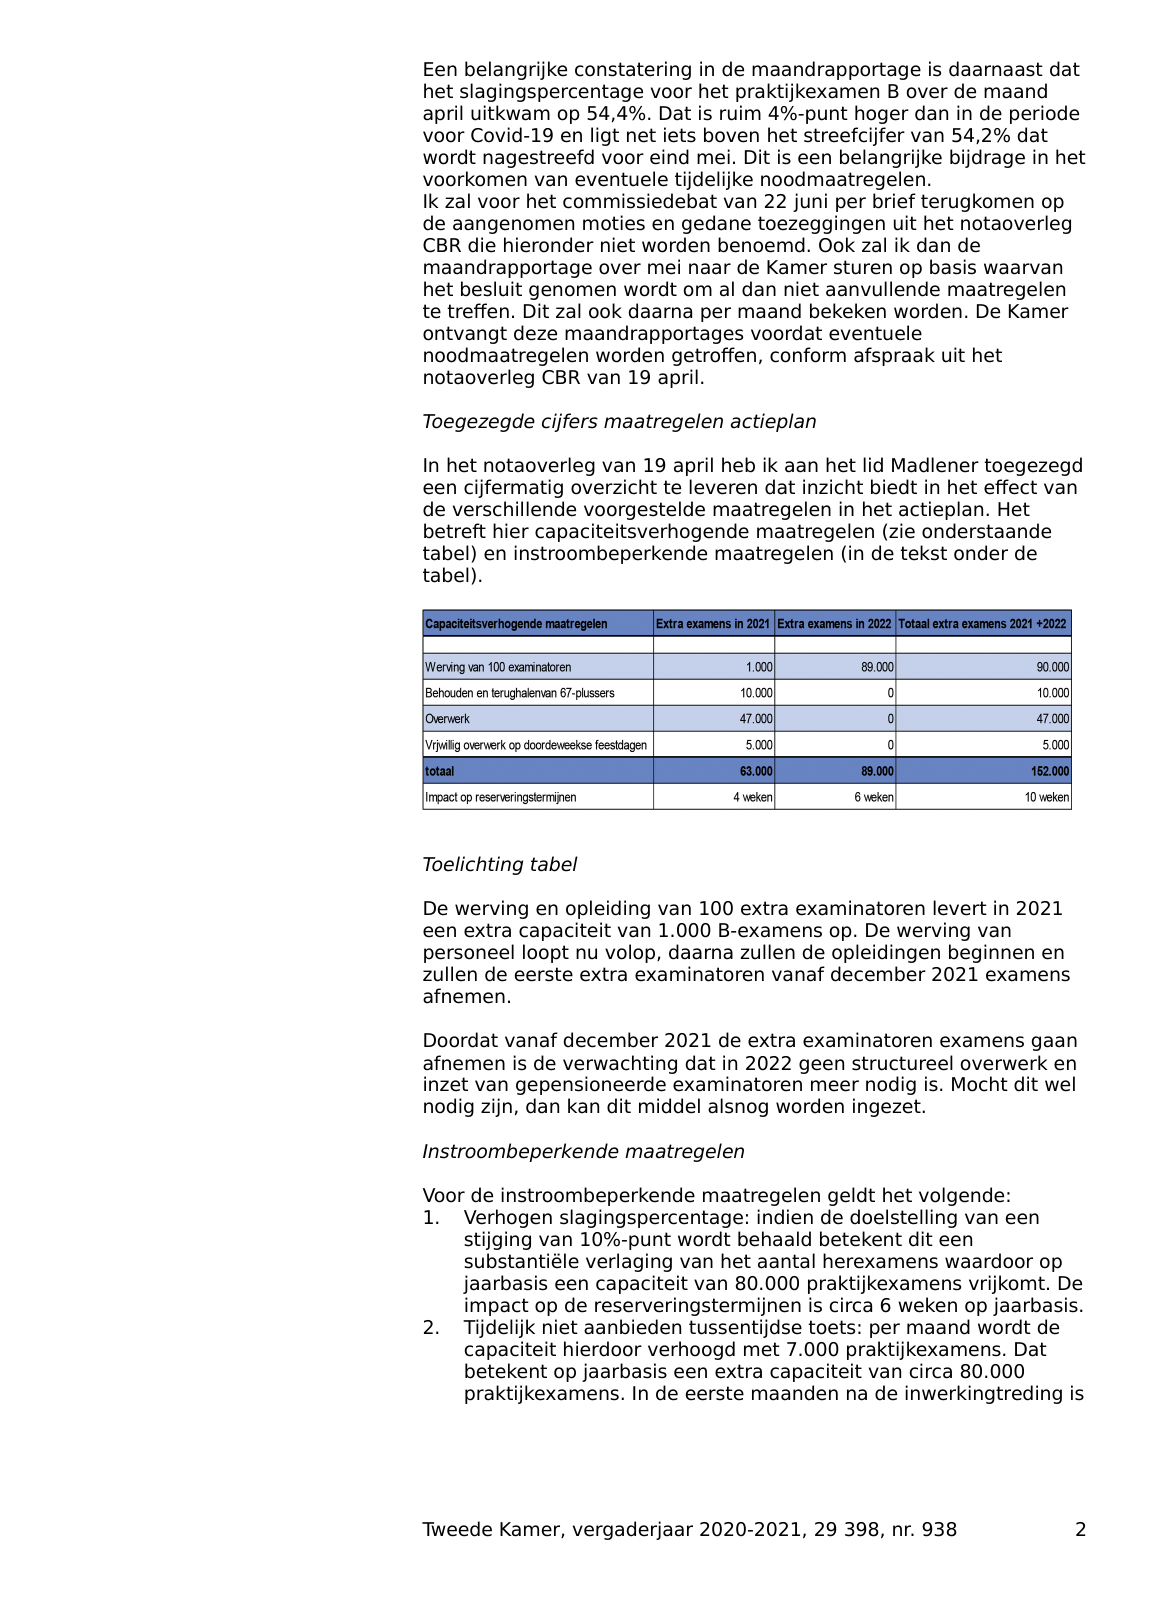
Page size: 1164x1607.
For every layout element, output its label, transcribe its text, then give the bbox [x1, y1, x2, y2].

text In het notaoverleg van 19 april heb ik aan het lid Madlener toegezegd een cijfermatig overzicht te leveren dat inzicht biedt in het effect van de verschillende voorgestelde maatregelen in het actieplan. Het betreft hier capaciteitsverhogende maatregelen (zie onderstaande tabel) en instroombeperkende maatregelen (in de tekst onder de tabel). [422, 455, 1087, 587]
subtitle Instroombeperkende maatregelen [422, 1141, 1087, 1162]
picture [422, 609, 1072, 810]
subtitle Toelichting tabel [422, 854, 1087, 876]
text Voor de instroombeperkende maatregelen geldt het volgende: [422, 1185, 1087, 1207]
text 1. Verhogen slagingspercentage: indien de doelstelling van een stijging van 10%-punt wordt behaald betekent dit een substantiële verlaging van het aantal herexamens waardoor op jaarbasis een capaciteit van 80.000 praktijkexamens vrijkomt. De impact op de reserveringstermijnen is circa 6 weken op jaarbasis. [422, 1207, 1087, 1317]
text Doordat vanaf december 2021 de extra examinatoren examens gaan afnemen is de verwachting dat in 2022 geen structureel overwerk en inzet van gepensioneerde examinatoren meer nodig is. Mocht dit wel nodig zijn, dan kan dit middel alsnog worden ingezet. [422, 1030, 1087, 1118]
text Ik zal voor het commissiedebat van 22 juni per brief terugkomen op de aangenomen moties en gedane toezeggingen uit het notaoverleg CBR die hieronder niet worden benoemd. Ook zal ik dan de maandrapportage over mei naar de Kamer sturen op basis waarvan het besluit genomen wordt om al dan niet aanvullende maatregelen te treffen. Dit zal ook daarna per maand bekeken worden. De Kamer ontvangt deze maandrapportages voordat eventuele noodmaatregelen worden getroffen, conform afspraak uit het notaoverleg CBR van 19 april. [422, 191, 1087, 389]
text 2. Tijdelijk niet aanbieden tussentijdse toets: per maand wordt de capaciteit hierdoor verhoogd met 7.000 praktijkexamens. Dat betekent op jaarbasis een extra capaciteit van circa 80.000 praktijkexamens. In de eerste maanden na de inwerkingtreding is [422, 1317, 1087, 1404]
text Een belangrijke constatering in de maandrapportage is daarnaast dat het slagingspercentage voor het praktijkexamen B over de maand april uitkwam op 54,4%. Dat is ruim 4%-punt hoger dan in de periode voor Covid-19 en ligt net iets boven het streefcijfer van 54,2% dat wordt nagestreefd voor eind mei. Dit is een belangrijke bijdrage in het voorkomen van eventuele tijdelijke noodmaatregelen. [422, 59, 1087, 191]
subtitle Toegezegde cijfers maatregelen actieplan [422, 411, 1087, 433]
text De werving en opleiding van 100 extra examinatoren levert in 2021 een extra capaciteit van 1.000 B-examens op. De werving van personeel loopt nu volop, daarna zullen de opleidingen beginnen en zullen de eerste extra examinatoren vanaf december 2021 examens afnemen. [422, 898, 1087, 1008]
